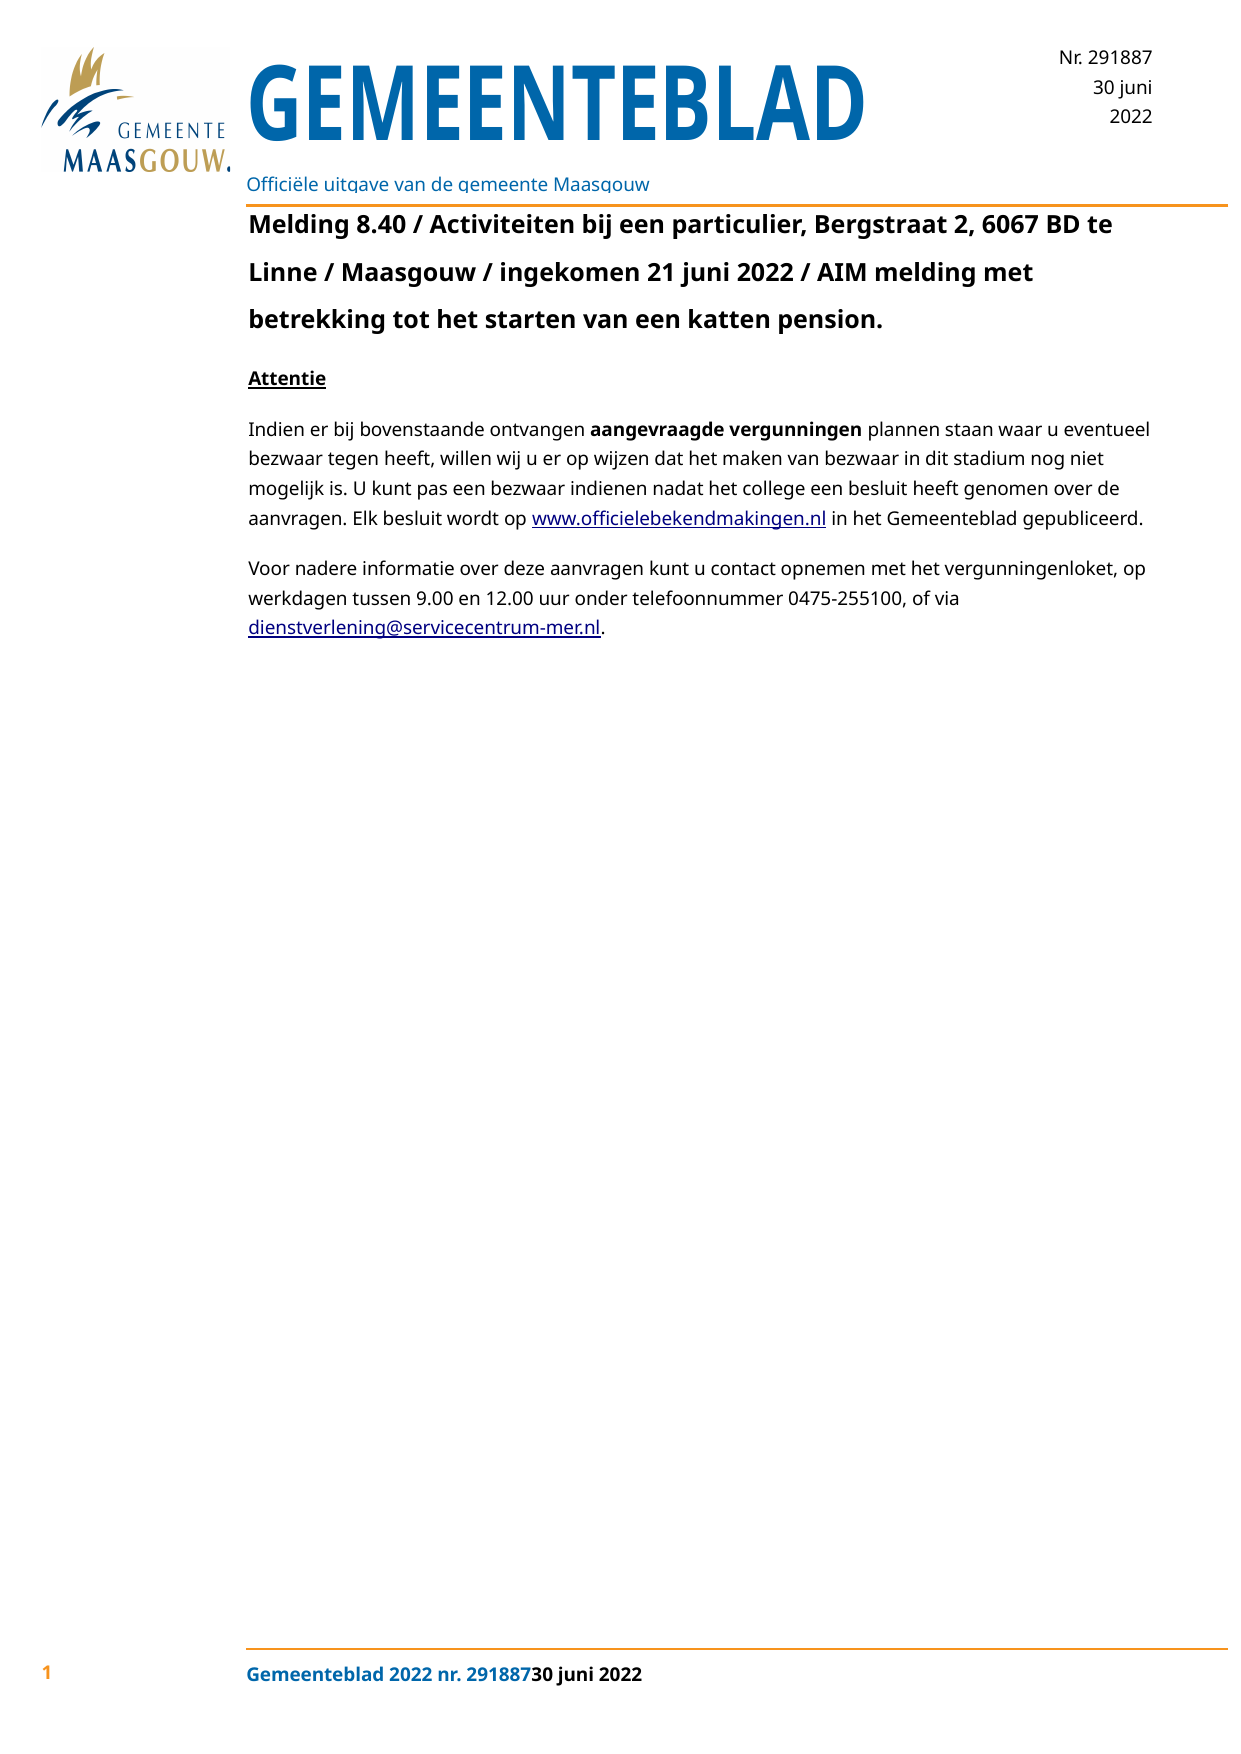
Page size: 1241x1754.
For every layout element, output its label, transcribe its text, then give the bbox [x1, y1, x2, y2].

text Voor nadere informatie over deze aanvragen kunt u contact opnemen met het vergunningenloket, op werkdagen tussen 9.00 en 12.00 uur onder telefoonnummer 0475-255100, of via dienstverlening@servicecentrum-mer.nl. [248, 555, 1152, 640]
picture [41, 47, 231, 172]
text Melding 8.40 / Activiteiten bij een particulier, Bergstraat 2, 6067 BD te Linne / Maasgouw / ingekomen 21 juni 2022 / AIM melding met betrekking tot het starten van een katten pension. [248, 207, 1152, 336]
text Indien er bij bovenstaande ontvangen aangevraagde vergunningen plannen staan waar u eventueel bezwaar tegen heeft, willen wij u er op wijzen dat het maken van bezwaar in dit stadium nog niet mogelijk is. U kunt pas een bezwaar indienen nadat het college een besluit heeft genomen over de aanvragen. Elk besluit wordt op www.officielebekendmakingen.nl in het Gemeenteblad gepubliceerd. [248, 416, 1152, 530]
text Attentie [248, 366, 1152, 391]
